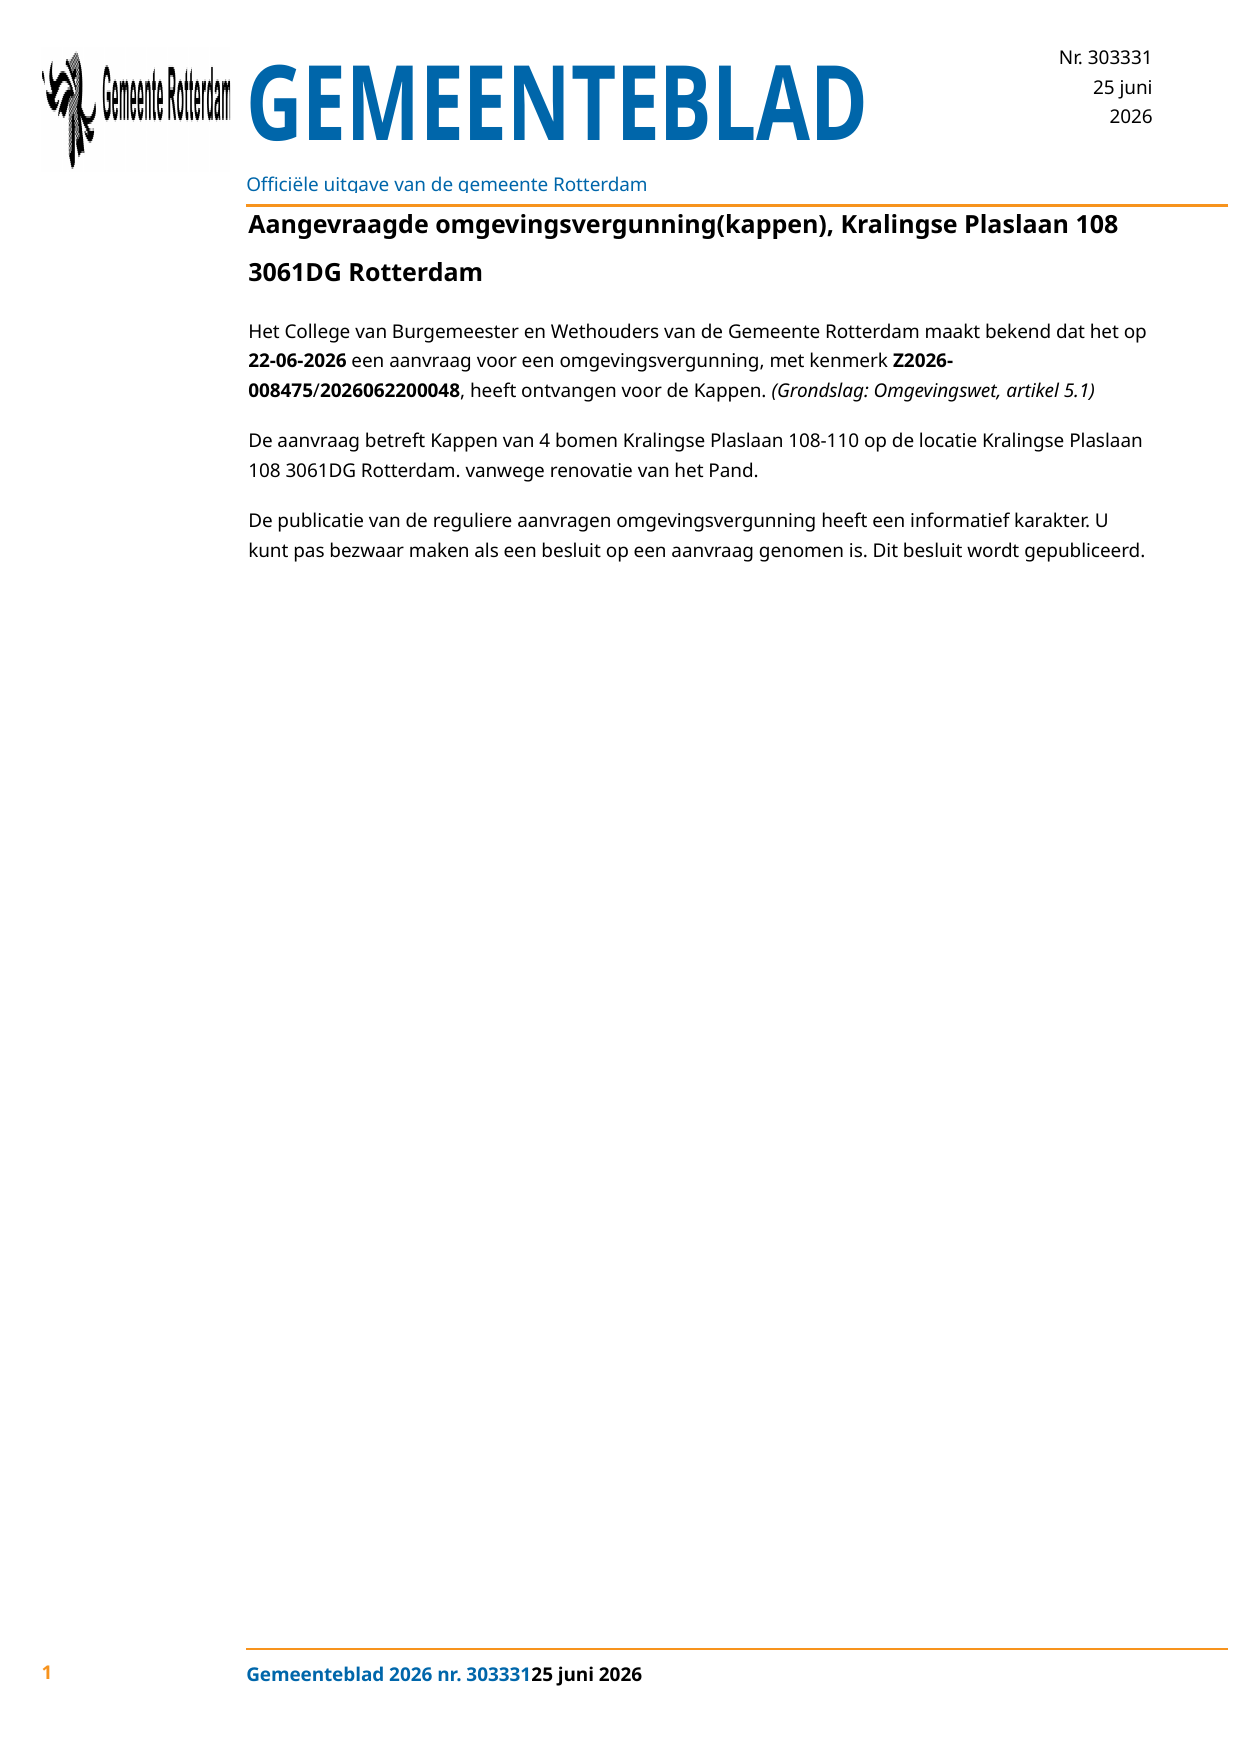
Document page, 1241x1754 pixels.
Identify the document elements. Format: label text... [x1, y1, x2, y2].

text De aanvraag betreft Kappen van 4 bomen Kralingse Plaslaan 108-110 op de locatie Kralingse Plaslaan 108 3061DG Rotterdam. vanwege renovatie van het Pand. [248, 427, 1152, 483]
text Het College van Burgemeester en Wethouders van de Gemeente Rotterdam maakt bekend dat het op 22-06-2026 een aanvraag voor een omgevingsvergunning, met kenmerk Z2026-008475/2026062200048, heeft ontvangen voor de Kappen. (Grondslag: Omgevingswet, artikel 5.1) [248, 318, 1152, 403]
text Aangevraagde omgevingsvergunning(kappen), Kralingse Plaslaan 108 3061DG Rotterdam [248, 207, 1152, 288]
picture [41, 47, 231, 172]
text De publicatie van de reguliere aanvragen omgevingsvergunning heeft een informatief karakter. U kunt pas bezwaar maken als een besluit op een aanvraag genomen is. Dit besluit wordt gepubliceerd. [248, 507, 1152, 563]
